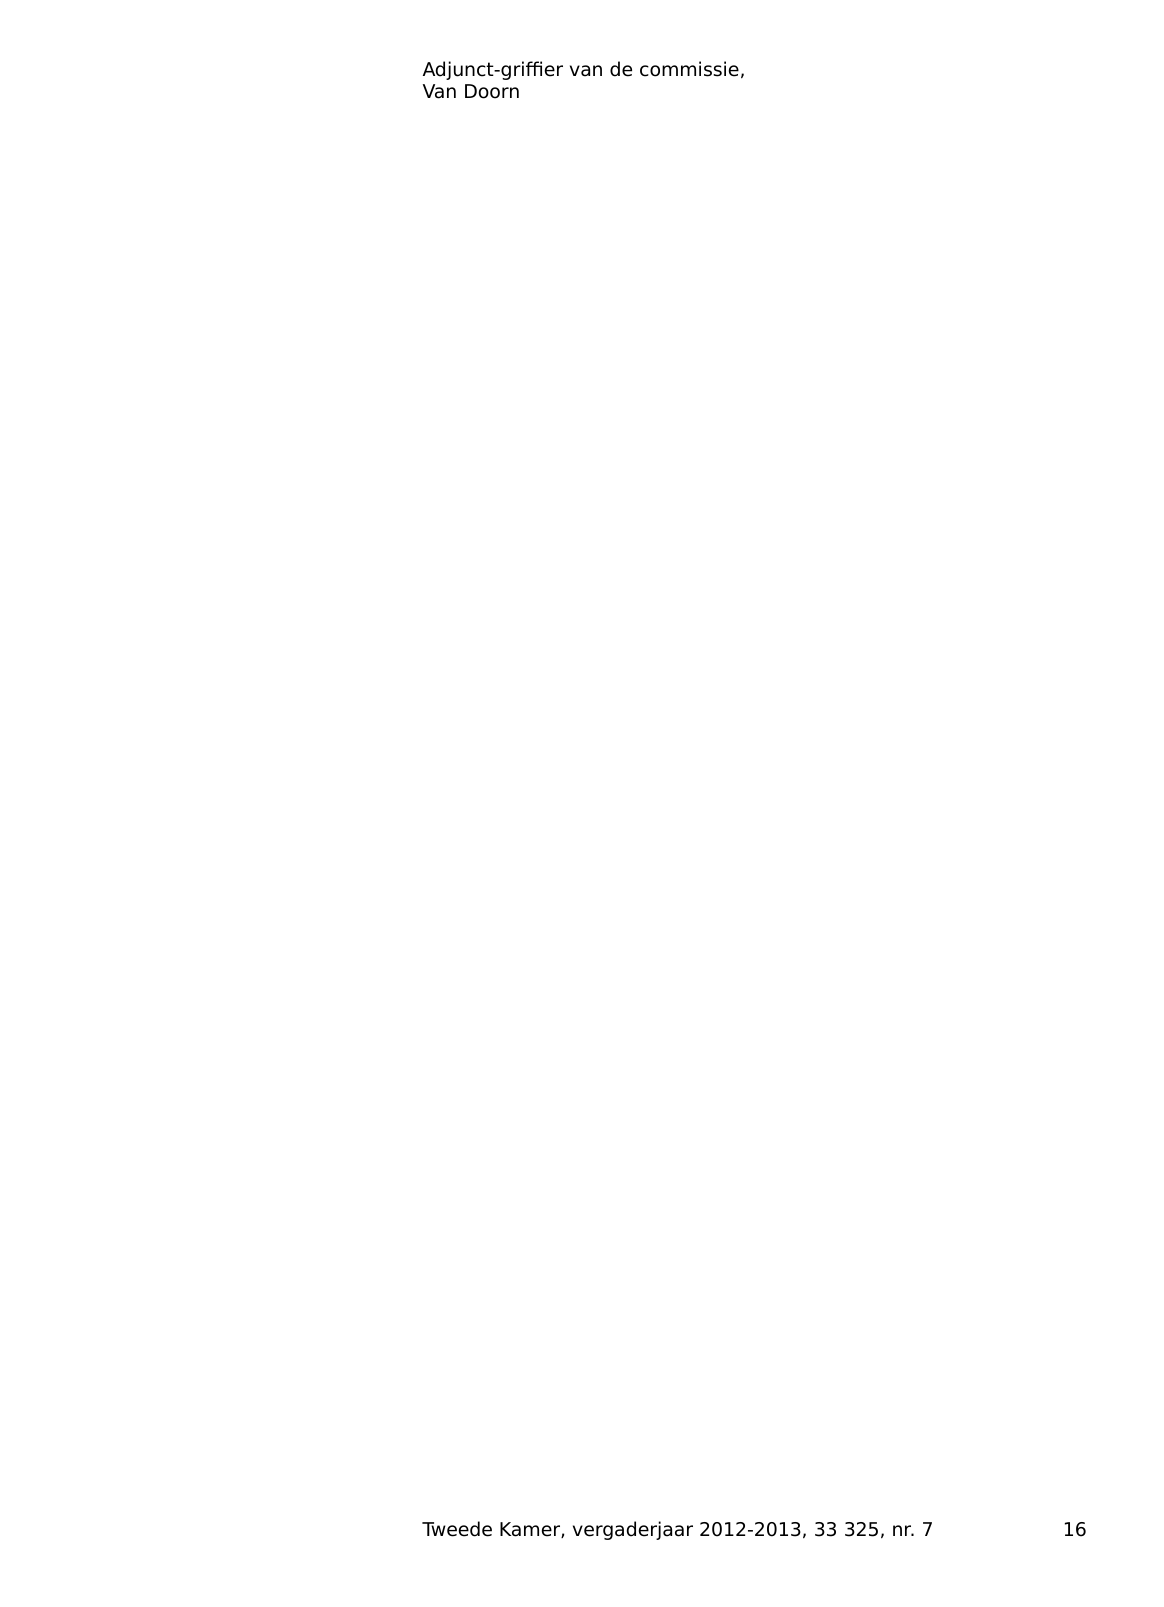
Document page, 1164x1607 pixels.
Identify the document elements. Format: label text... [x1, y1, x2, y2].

text Adjunct-griffier van de commissie, Van Doorn [422, 59, 1087, 103]
